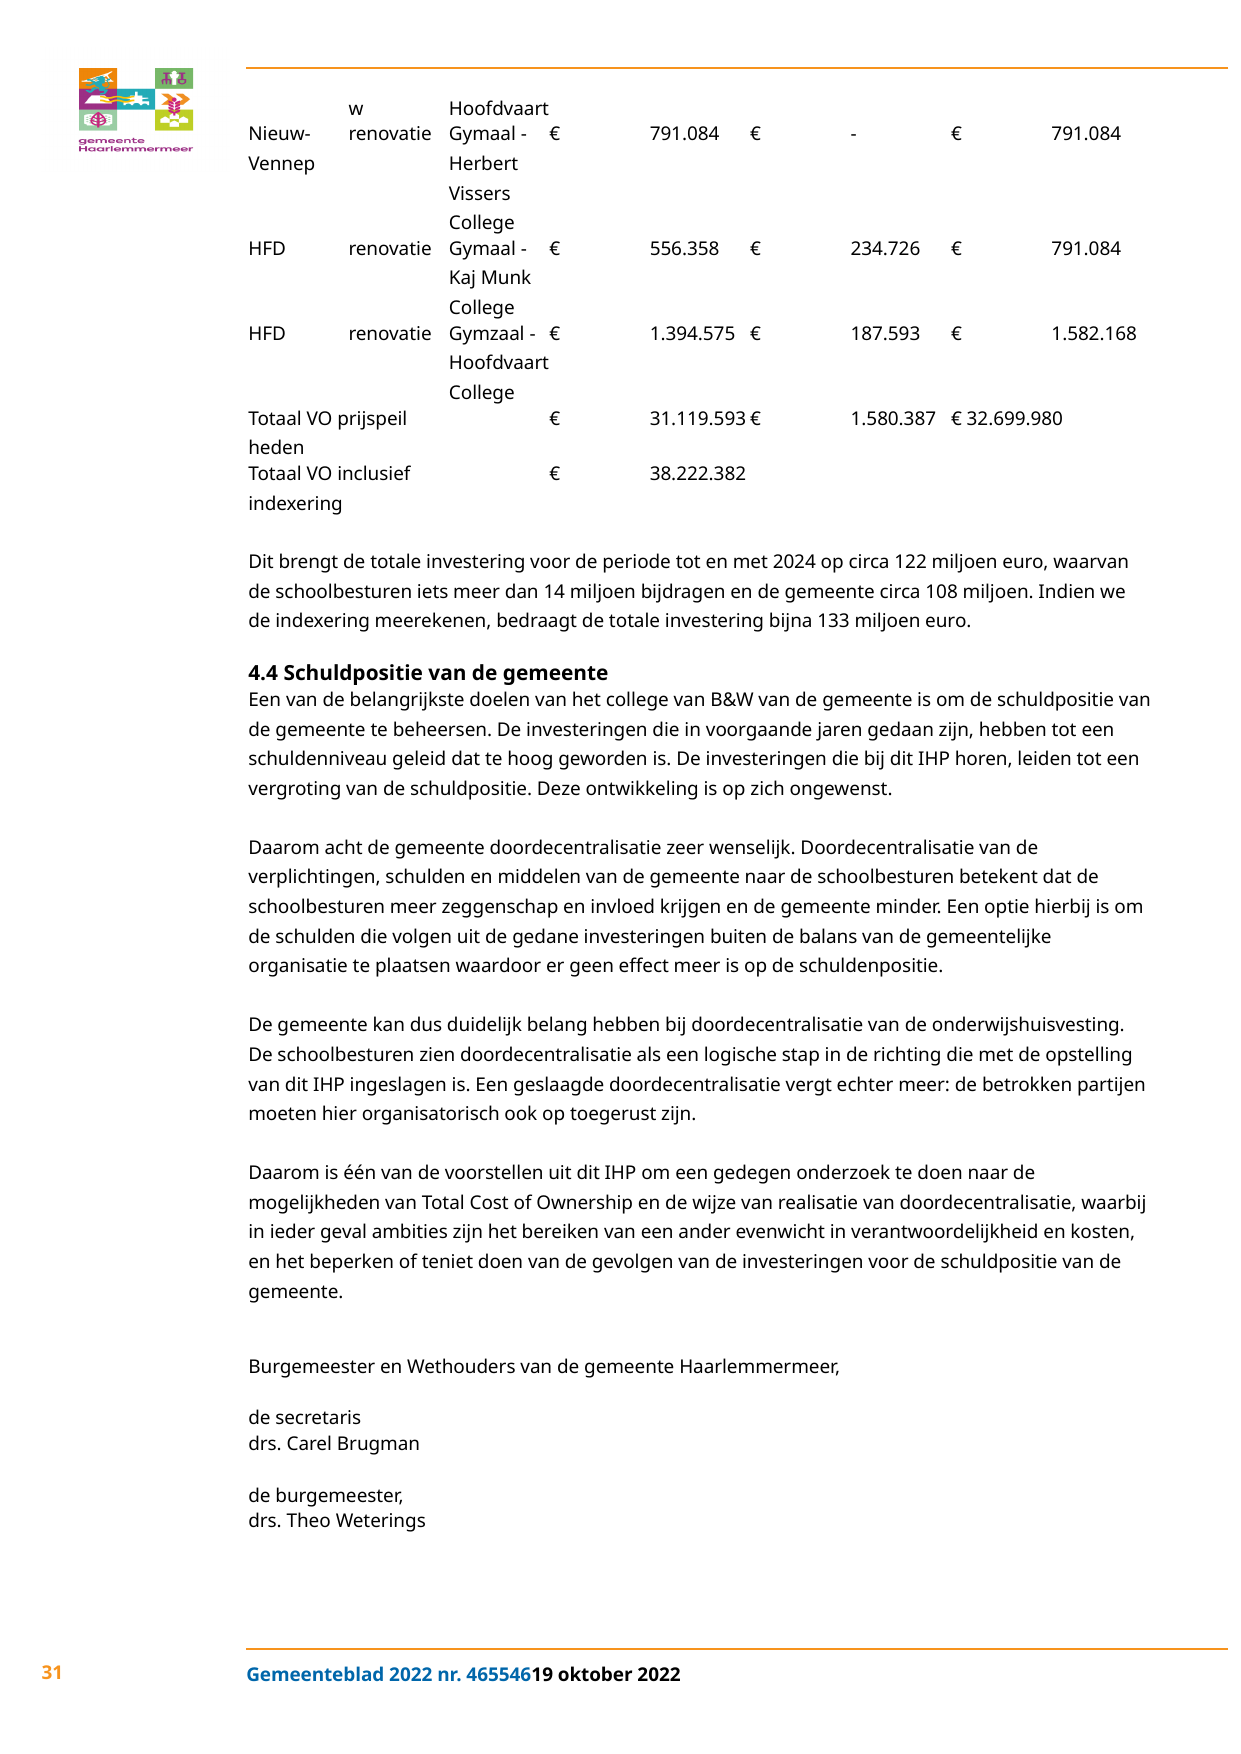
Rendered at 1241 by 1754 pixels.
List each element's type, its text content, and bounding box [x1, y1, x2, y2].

table_cell [650, 95, 750, 121]
table_cell [750, 460, 951, 515]
table_cell [951, 460, 1152, 515]
table_cell HFD [248, 235, 348, 320]
table_cell [1051, 95, 1152, 121]
table_cell [248, 95, 348, 121]
table_cell 1.582.168 [1051, 320, 1152, 405]
table_cell Totaal VO inclusief indexering [248, 460, 449, 515]
table_cell € [951, 121, 1051, 235]
table_cell [449, 405, 549, 460]
text de secretaris [248, 1404, 1152, 1430]
table_cell € [549, 405, 649, 460]
table_cell 791.084 [1051, 235, 1152, 320]
table_cell 187.593 [850, 320, 951, 405]
table_cell 556.358 [650, 235, 750, 320]
table_cell € [750, 320, 850, 405]
table_cell € 32.699.980 [951, 405, 1152, 460]
table_cell Nieuw-Vennep [248, 121, 348, 235]
table_cell 38.222.382 [650, 460, 750, 515]
table_cell HFD [248, 320, 348, 405]
table_cell - Hoofdvaart [449, 95, 549, 121]
table_cell 1.580.387 [850, 405, 951, 460]
table_cell [549, 95, 649, 121]
table_cell renovatie [348, 121, 449, 235]
table_cell - [850, 95, 951, 121]
table_cell € [549, 460, 649, 515]
text Burgemeester en Wethouders van de gemeente Haarlemmermeer, [248, 1353, 1152, 1379]
table_cell € [549, 121, 649, 235]
table_cell Gymaal - Herbert Vissers College [449, 121, 549, 235]
table_cell 31.119.593 [650, 405, 750, 460]
text Dit brengt de totale investering voor de periode tot en met 2024 op circa 122 miljoen euro, waarvan de schoolbesturen iets meer dan 14 miljoen bijdragen en de gemeente circa 108 miljoen. Indien we de indexering meerekenen, bedraagt de totale investering bijna 133 miljoen euro. [248, 548, 1152, 633]
table_cell Gymaal - Kaj Munk College [449, 235, 549, 320]
table_cell [449, 460, 549, 515]
picture [41, 47, 231, 172]
table_cell [750, 95, 850, 121]
table_cell 791.084 [1051, 121, 1152, 235]
table_cell € [549, 320, 649, 405]
table_cell 1.394.575 [650, 320, 750, 405]
table_cell 234.726 [850, 235, 951, 320]
text Daarom is één van de voorstellen uit dit IHP om een gedegen onderzoek te doen naar de mogelijkheden van Total Cost of Ownership en de wijze van realisatie van doordecentralisatie, waarbij in ieder geval ambities zijn het bereiken van een ander evenwicht in verantwoordelijkheid en kosten, en het beperken of teniet doen van de gevolgen van de investeringen voor de schuldpositie van de gemeente. [248, 1159, 1152, 1304]
table_cell € [951, 235, 1051, 320]
table_cell [951, 95, 1051, 121]
table_cell renovatie [348, 320, 449, 405]
table_cell Gymzaal - Hoofdvaart College [449, 320, 549, 405]
table_cell renovatie [348, 235, 449, 320]
text Een van de belangrijkste doelen van het college van B&W van de gemeente is om de schuldpositie van de gemeente te beheersen. De investeringen die in voorgaande jaren gedaan zijn, hebben tot een schuldenniveau geleid dat te hoog geworden is. De investeringen die bij dit IHP horen, leiden tot een vergroting van de schuldpositie. Deze ontwikkeling is op zich ongewenst. [248, 686, 1152, 801]
text drs. Carel Brugman [248, 1430, 1152, 1456]
table_cell € [750, 235, 850, 320]
table_cell 791.084 [650, 121, 750, 235]
table_cell € [750, 405, 850, 460]
text Daarom acht de gemeente doordecentralisatie zeer wenselijk. Doordecentralisatie van de verplichtingen, schulden en middelen van de gemeente naar de schoolbesturen betekent dat de schoolbesturen meer zeggenschap en invloed krijgen en de gemeente minder. Een optie hierbij is om de schulden die volgen uit de gedane investeringen buiten de balans van de gemeentelijke organisatie te plaatsen waardoor er geen effect meer is op de schuldenpositie. [248, 834, 1152, 978]
text 4.4 Schuldpositie van de gemeente [248, 658, 1152, 686]
table_cell w [348, 95, 449, 121]
table_cell Totaal VO prijspeil heden [248, 405, 449, 460]
table_cell - [850, 121, 951, 235]
text de burgemeester, [248, 1482, 1152, 1507]
table_cell € [951, 320, 1051, 405]
text drs. Theo Weterings [248, 1507, 1152, 1533]
text De gemeente kan dus duidelijk belang hebben bij doordecentralisatie van de onderwijshuisvesting. De schoolbesturen zien doordecentralisatie als een logische stap in de richting die met de opstelling van dit IHP ingeslagen is. Een geslaagde doordecentralisatie vergt echter meer: de betrokken partijen moeten hier organisatorisch ook op toegerust zijn. [248, 1012, 1152, 1126]
table_cell € [750, 121, 850, 235]
table_cell € [549, 235, 649, 320]
